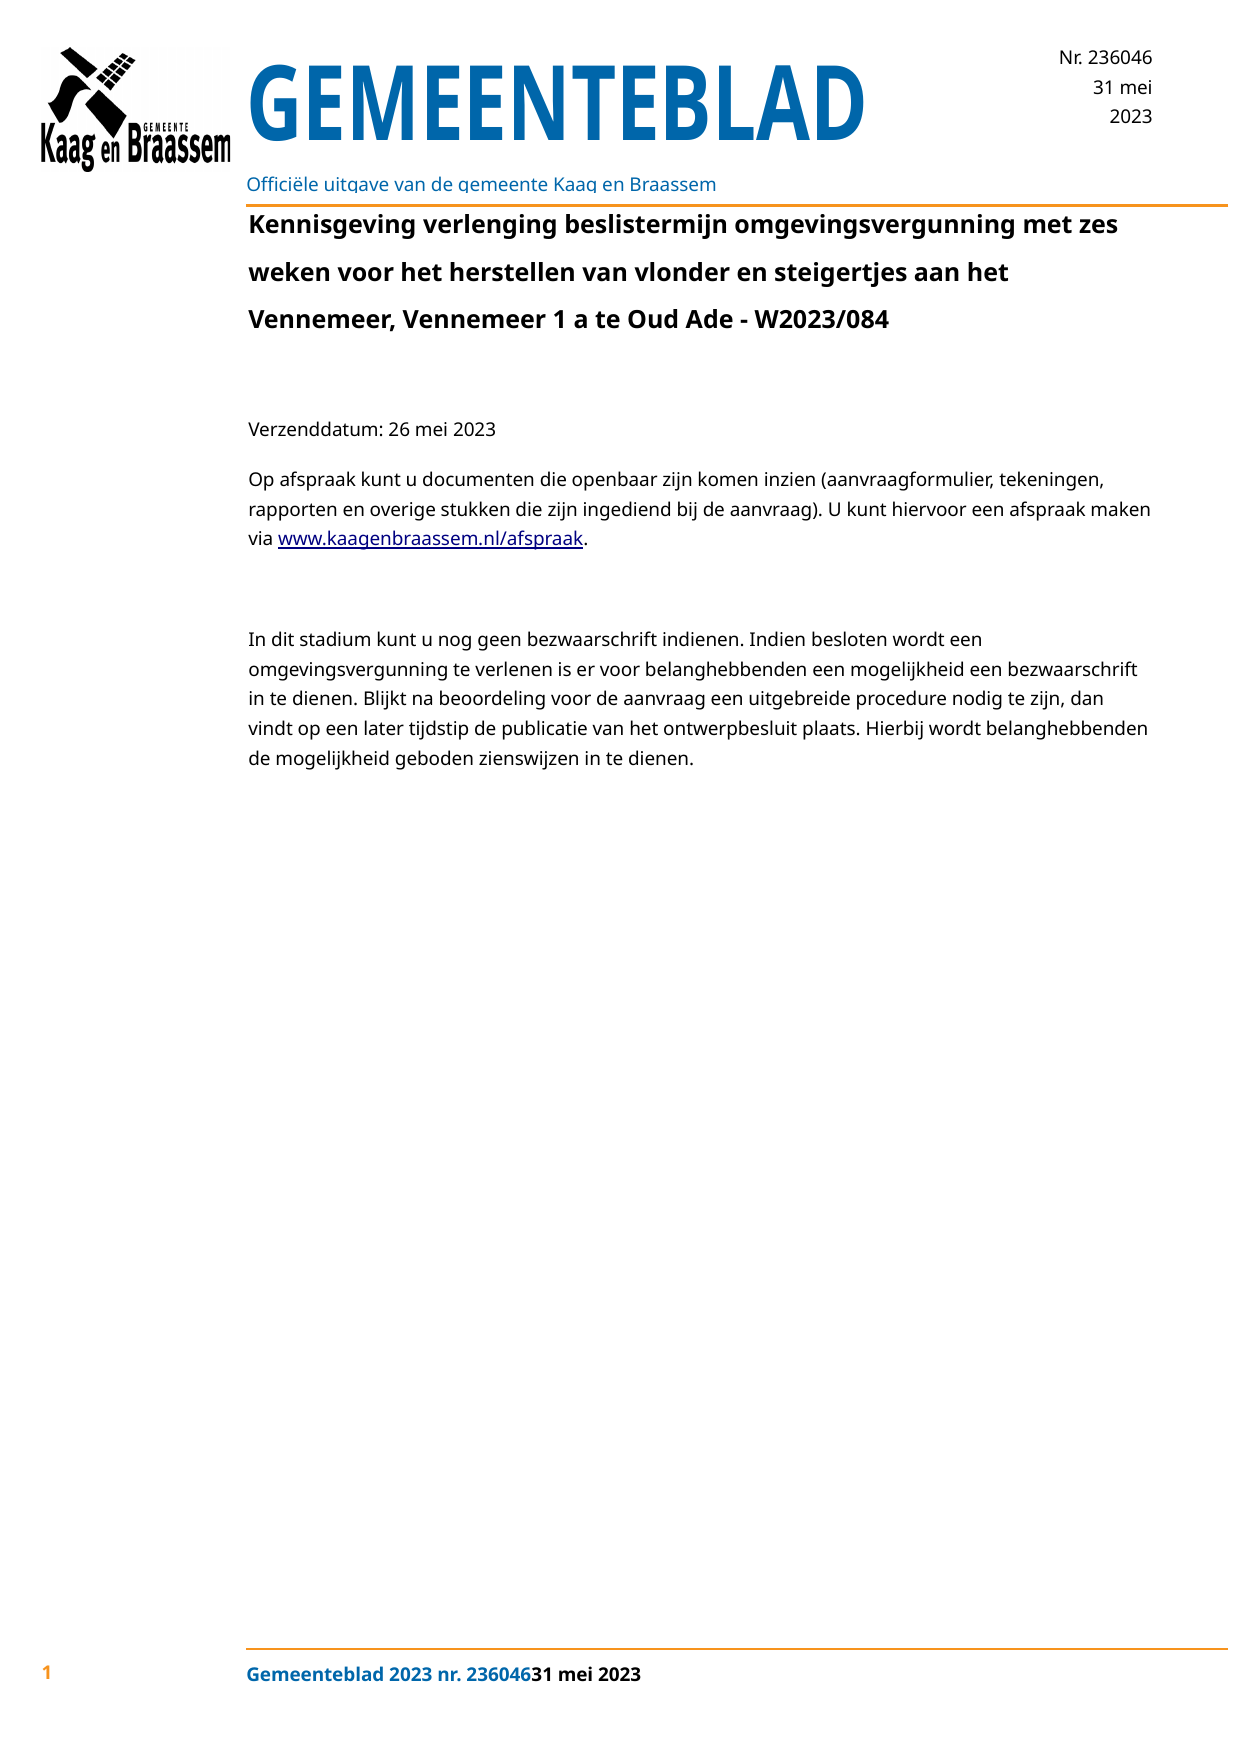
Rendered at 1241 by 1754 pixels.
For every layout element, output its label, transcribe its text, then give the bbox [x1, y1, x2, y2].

text Verzenddatum: 26 mei 2023 [248, 416, 1152, 442]
text In dit stadium kunt u nog geen bezwaarschrift indienen. Indien besloten wordt een omgevingsvergunning te verlenen is er voor belanghebbenden een mogelijkheid een bezwaarschrift in te dienen. Blijkt na beoordeling voor de aanvraag een uitgebreide procedure nodig te zijn, dan vindt op een later tijdstip de publicatie van het ontwerpbesluit plaats. Hierbij wordt belanghebbenden de mogelijkheid geboden zienswijzen in te dienen. [248, 626, 1152, 770]
picture [41, 47, 231, 172]
text Op afspraak kunt u documenten die openbaar zijn komen inzien (aanvraagformulier, tekeningen, rapporten en overige stukken die zijn ingediend bij de aanvraag). U kunt hiervoor een afspraak maken via www.kaagenbraassem.nl/afspraak. [248, 466, 1152, 551]
text Kennisgeving verlenging beslistermijn omgevingsvergunning met zes weken voor het herstellen van vlonder en steigertjes aan het Vennemeer, Vennemeer 1 a te Oud Ade - W2023/084 [248, 207, 1152, 336]
